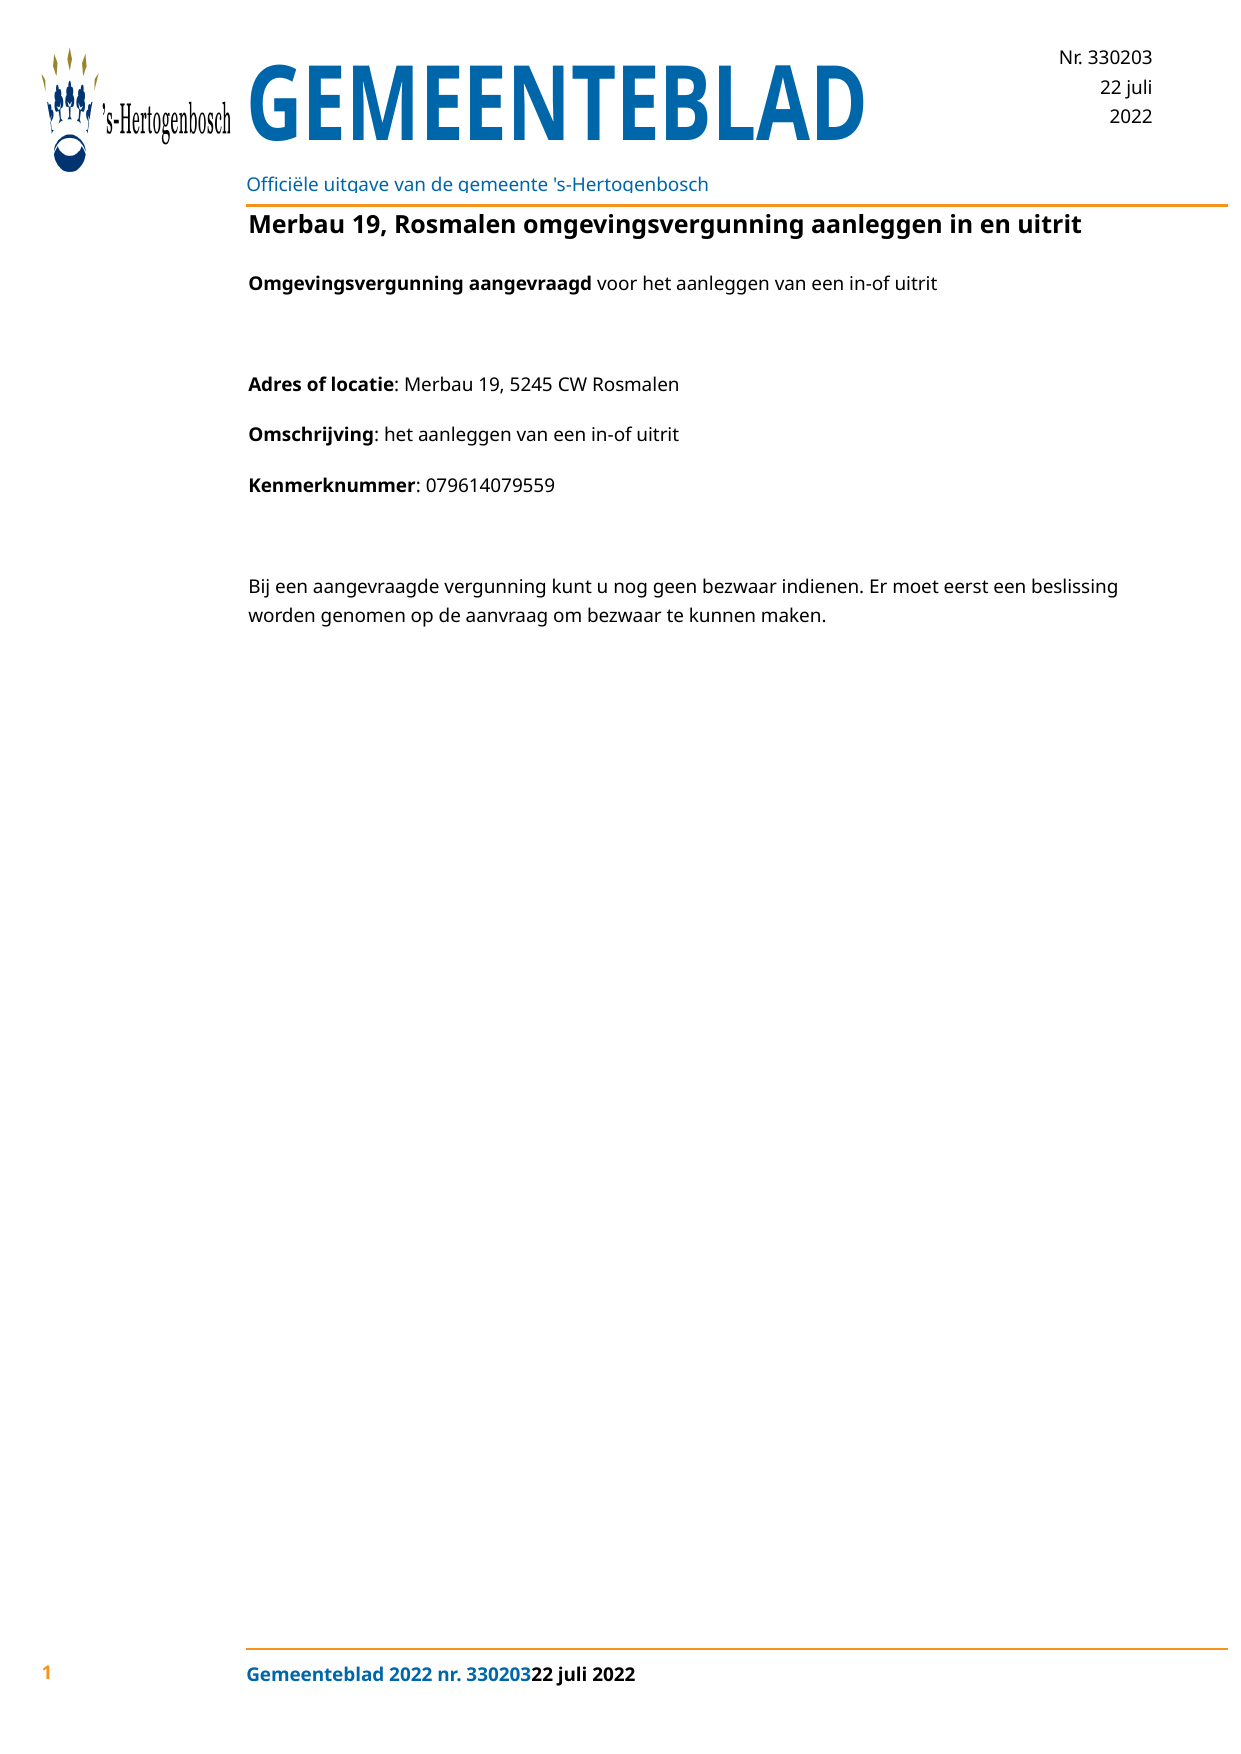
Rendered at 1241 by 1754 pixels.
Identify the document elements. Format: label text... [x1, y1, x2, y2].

text Omschrijving: het aanleggen van een in-of uitrit [248, 422, 1152, 447]
text Omgevingsvergunning aangevraagd voor het aanleggen van een in-of uitrit [248, 270, 1152, 296]
text Adres of locatie: Merbau 19, 5245 CW Rosmalen [248, 371, 1152, 397]
text Kenmerknummer: 079614079559 [248, 472, 1152, 498]
picture [41, 47, 231, 172]
text Bij een aangevraagde vergunning kunt u nog geen bezwaar indienen. Er moet eerst een beslissing worden genomen op de aanvraag om bezwaar te kunnen maken. [248, 573, 1152, 628]
text Merbau 19, Rosmalen omgevingsvergunning aanleggen in en uitrit [248, 207, 1152, 241]
